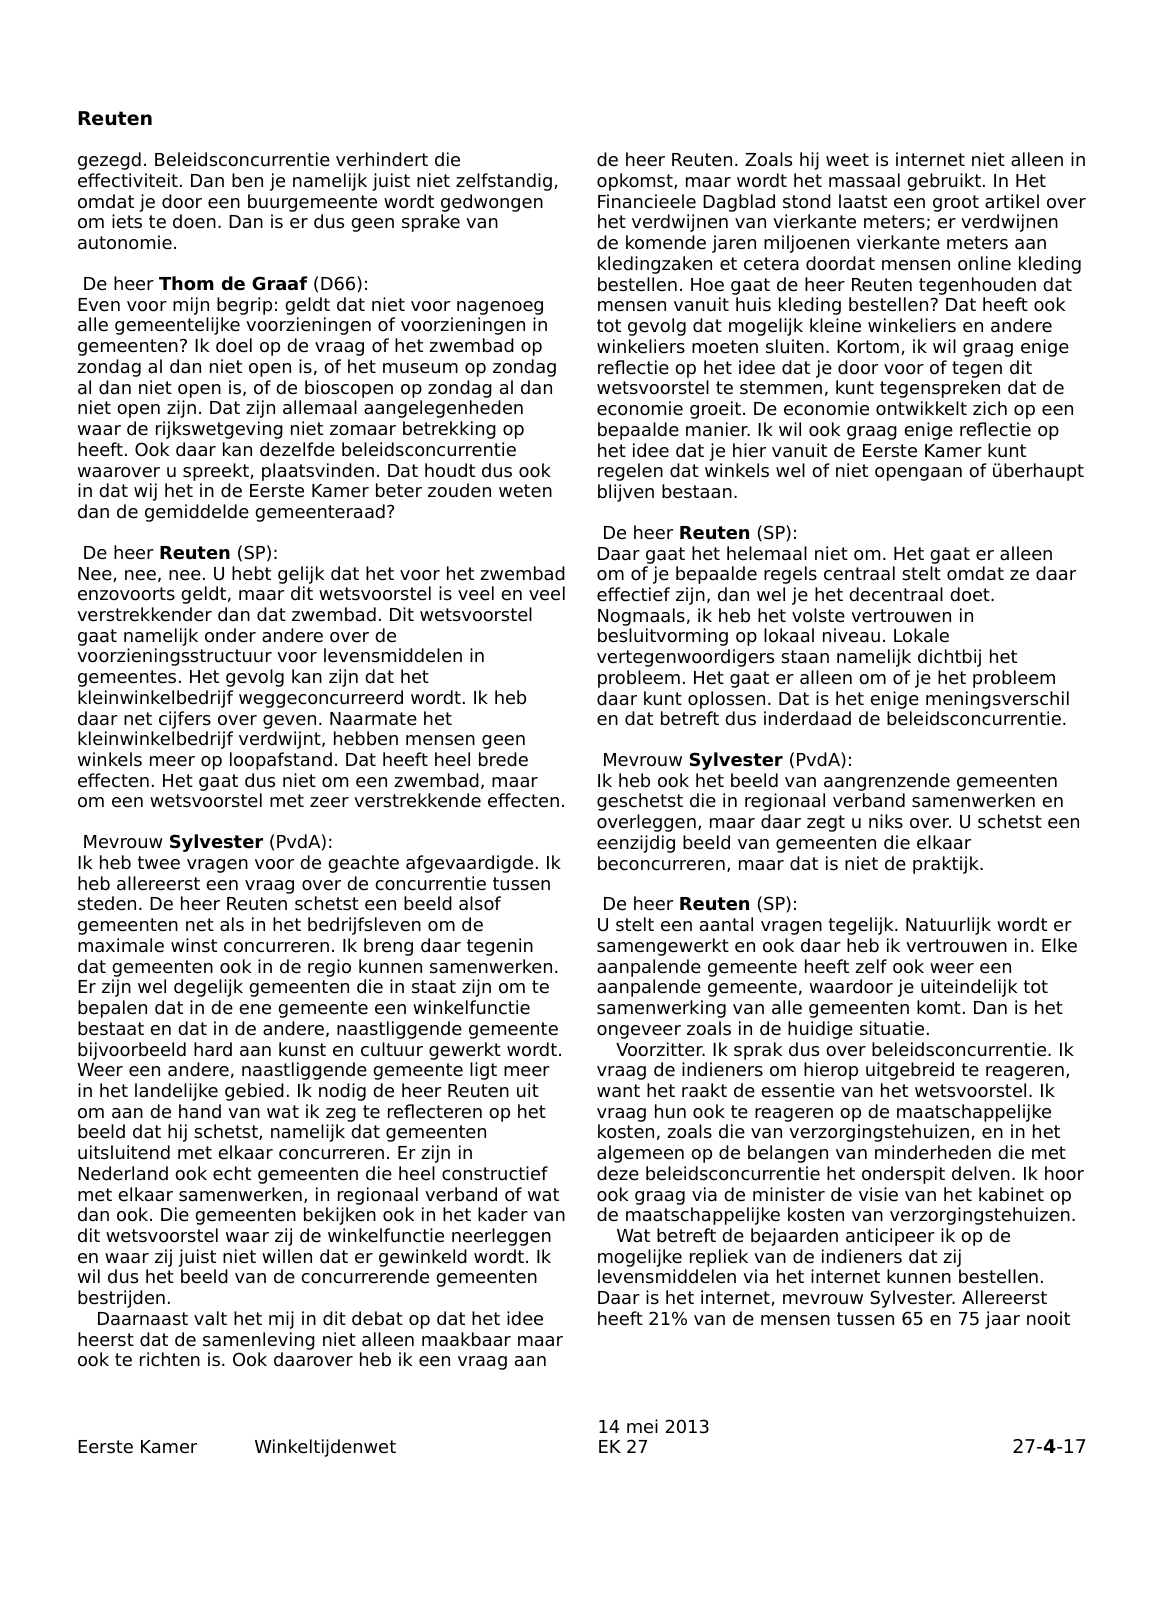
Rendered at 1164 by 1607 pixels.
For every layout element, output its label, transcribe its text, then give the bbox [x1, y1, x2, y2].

text U stelt een aantal vragen tegelijk. Natuurlijk wordt er samengewerkt en ook daar heb ik vertrouwen in. Elke aanpalende gemeente heeft zelf ook weer een aanpalende gemeente, waardoor je uiteindelijk tot samenwerking van alle gemeenten komt. Dan is het ongeveer zoals in de huidige situatie. [596, 915, 1087, 1039]
text Wat betreft de bejaarden anticipeer ik op de mogelijke repliek van de indieners dat zij levensmiddelen via het internet kunnen bestellen. Daar is het internet, mevrouw Sylvester. Allereerst heeft 21% van de mensen tussen 65 en 75 jaar nooit [596, 1226, 1087, 1329]
text Even voor mijn begrip: geldt dat niet voor nagenoeg alle gemeentelijke voorzieningen of voorzieningen in gemeenten? Ik doel op de vraag of het zwembad op zondag al dan niet open is, of het museum op zondag al dan niet open is, of de bioscopen op zondag al dan niet open zijn. Dat zijn allemaal aangelegenheden waar de rijkswetgeving niet zomaar betrekking op heeft. Ook daar kan dezelfde beleidsconcurrentie waarover u spreekt, plaatsvinden. Dat houdt dus ook in dat wij het in de Eerste Kamer beter zouden weten dan de gemiddelde gemeenteraad? [77, 294, 567, 523]
text De heer Reuten (SP): [77, 543, 567, 563]
text Mevrouw Sylvester (PvdA): [77, 832, 567, 853]
text gezegd. Beleidsconcurrentie verhindert die effectiviteit. Dan ben je namelijk juist niet zelfstandig, omdat je door een buurgemeente wordt gedwongen om iets te doen. Dan is er dus geen sprake van autonomie. [77, 150, 567, 254]
text Voorzitter. Ik sprak dus over beleidsconcurrentie. Ik vraag de indieners om hierop uitgebreid te reageren, want het raakt de essentie van het wetsvoorstel. Ik vraag hun ook te reageren op de maatschappelijke kosten, zoals die van verzorgingstehuizen, en in het algemeen op de belangen van minderheden die met deze beleidsconcurrentie het onderspit delven. Ik hoor ook graag via de minister de visie van het kabinet op de maatschappelijke kosten van verzorgingstehuizen. [596, 1039, 1087, 1226]
text Daar gaat het helemaal niet om. Het gaat er alleen om of je bepaalde regels centraal stelt omdat ze daar effectief zijn, dan wel je het decentraal doet. Nogmaals, ik heb het volste vertrouwen in besluitvorming op lokaal niveau. Lokale vertegenwoordigers staan namelijk dichtbij het probleem. Het gaat er alleen om of je het probleem daar kunt oplossen. Dat is het enige meningsverschil en dat betreft dus inderdaad de beleidsconcurrentie. [596, 543, 1087, 730]
text De heer Reuten (SP): [596, 894, 1087, 915]
text Nee, nee, nee. U hebt gelijk dat het voor het zwembad enzovoorts geldt, maar dit wetsvoorstel is veel en veel verstrekkender dan dat zwembad. Dit wetsvoorstel gaat namelijk onder andere over de voorzieningsstructuur voor levensmiddelen in gemeentes. Het gevolg kan zijn dat het kleinwinkelbedrijf weggeconcurreerd wordt. Ik heb daar net cijfers over geven. Naarmate het kleinwinkelbedrijf verdwijnt, hebben mensen geen winkels meer op loopafstand. Dat heeft heel brede effecten. Het gaat dus niet om een zwembad, maar om een wetsvoorstel met zeer verstrekkende effecten. [77, 563, 567, 812]
text De heer Thom de Graaf (D66): [77, 274, 567, 294]
text Ik heb twee vragen voor de geachte afgevaardigde. Ik heb allereerst een vraag over de concurrentie tussen steden. De heer Reuten schetst een beeld alsof gemeenten net als in het bedrijfsleven om de maximale winst concurreren. Ik breng daar tegenin dat gemeenten ook in de regio kunnen samenwerken. Er zijn wel degelijk gemeenten die in staat zijn om te bepalen dat in de ene gemeente een winkelfunctie bestaat en dat in de andere, naastliggende gemeente bijvoorbeeld hard aan kunst en cultuur gewerkt wordt. Weer een andere, naastliggende gemeente ligt meer in het landelijke gebied. Ik nodig de heer Reuten uit om aan de hand van wat ik zeg te reflecteren op het beeld dat hij schetst, namelijk dat gemeenten uitsluitend met elkaar concurreren. Er zijn in Nederland ook echt gemeenten die heel constructief met elkaar samenwerken, in regionaal verband of wat dan ook. Die gemeenten bekijken ook in het kader van dit wetsvoorstel waar zij de winkelfunctie neerleggen en waar zij juist niet willen dat er gewinkeld wordt. Ik wil dus het beeld van de concurrerende gemeenten bestrijden. [77, 853, 567, 1309]
text De heer Reuten (SP): [596, 523, 1087, 543]
text de heer Reuten. Zoals hij weet is internet niet alleen in opkomst, maar wordt het massaal gebruikt. In Het Financieele Dagblad stond laatst een groot artikel over het verdwijnen van vierkante meters; er verdwijnen de komende jaren miljoenen vierkante meters aan kledingzaken et cetera doordat mensen online kleding bestellen. Hoe gaat de heer Reuten tegenhouden dat mensen vanuit huis kleding bestellen? Dat heeft ook tot gevolg dat mogelijk kleine winkeliers en andere winkeliers moeten sluiten. Kortom, ik wil graag enige reflectie op het idee dat je door voor of tegen dit wetsvoorstel te stemmen, kunt tegenspreken dat de economie groeit. De economie ontwikkelt zich op een bepaalde manier. Ik wil ook graag enige reflectie op het idee dat je hier vanuit de Eerste Kamer kunt regelen dat winkels wel of niet opengaan of überhaupt blijven bestaan. [596, 150, 1087, 503]
text Ik heb ook het beeld van aangrenzende gemeenten geschetst die in regionaal verband samenwerken en overleggen, maar daar zegt u niks over. U schetst een eenzijdig beeld van gemeenten die elkaar beconcurreren, maar dat is niet de praktijk. [596, 771, 1087, 874]
text Mevrouw Sylvester (PvdA): [596, 750, 1087, 771]
text Daarnaast valt het mij in dit debat op dat het idee heerst dat de samenleving niet alleen maakbaar maar ook te richten is. Ook daarover heb ik een vraag aan [77, 1309, 567, 1371]
